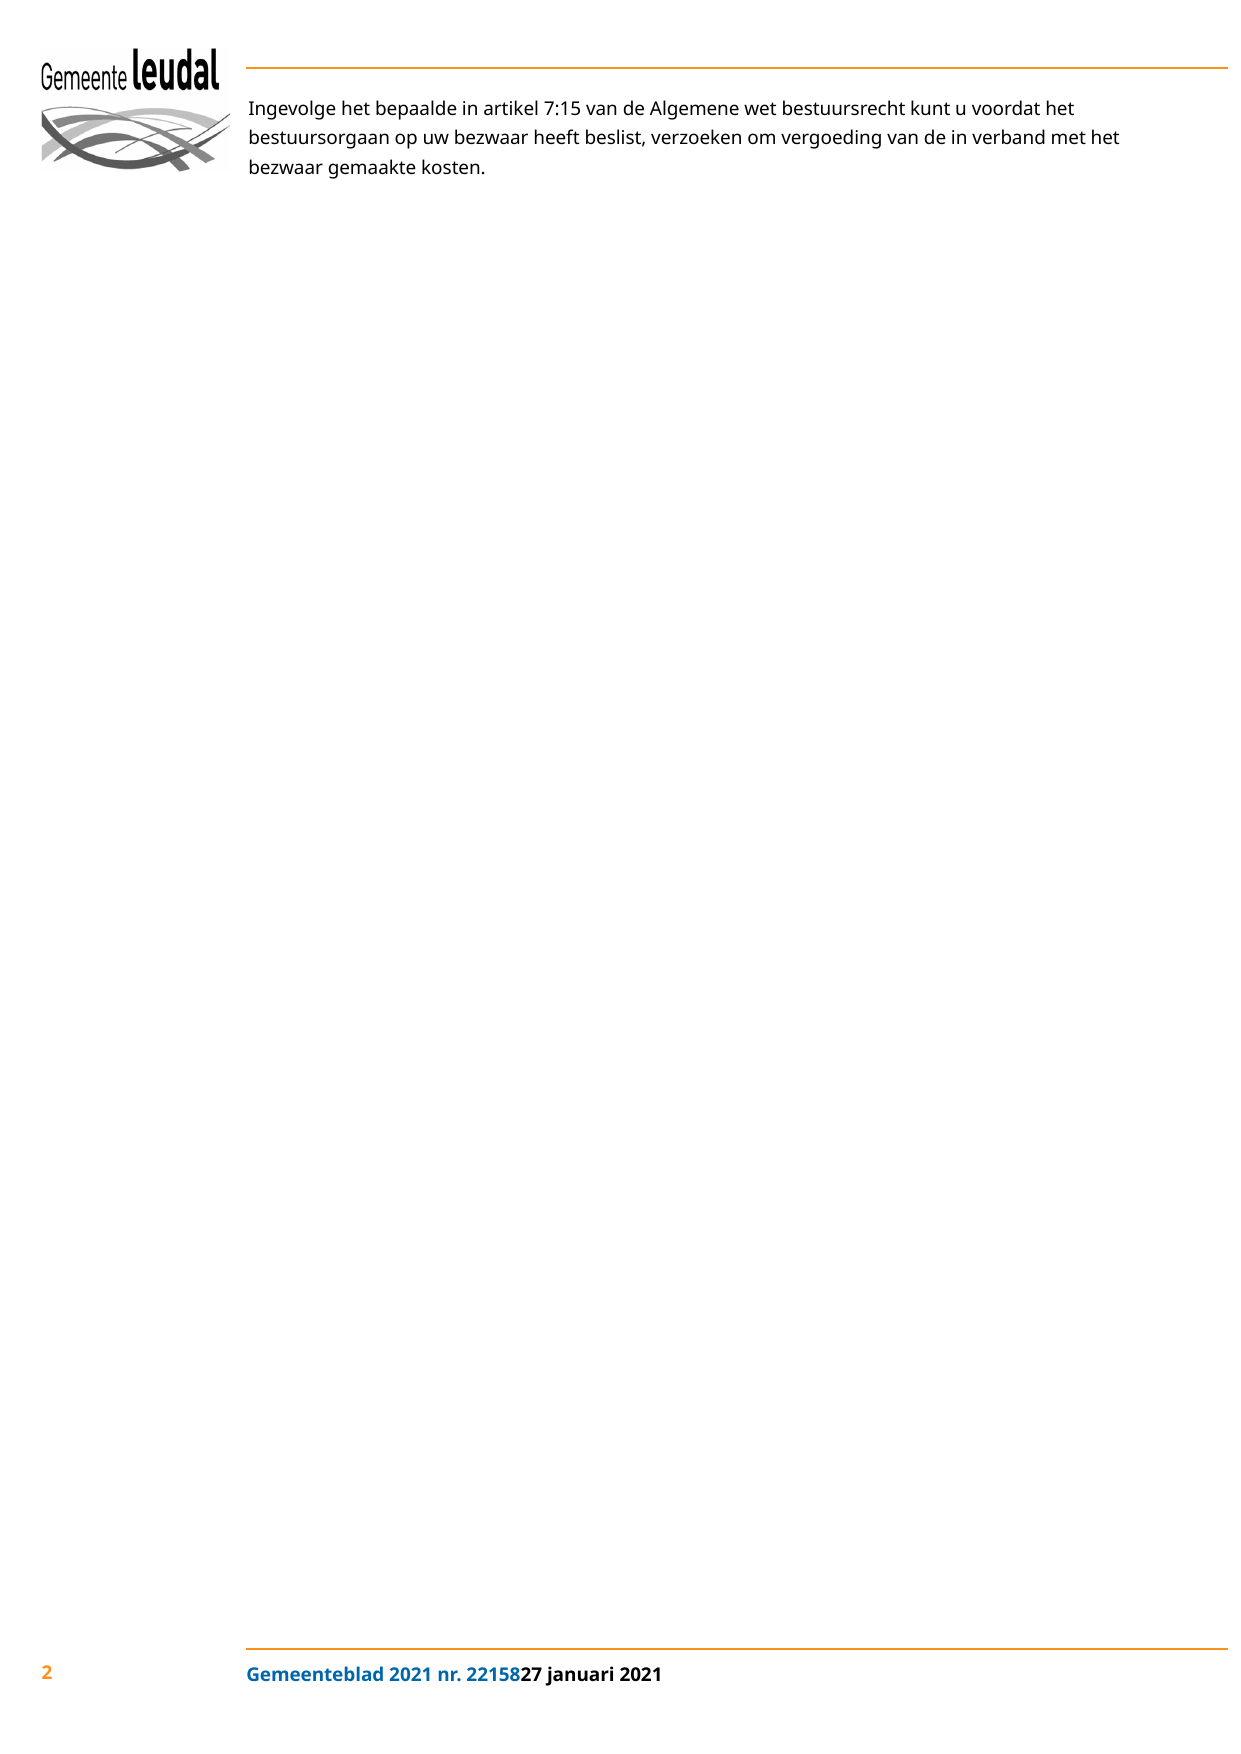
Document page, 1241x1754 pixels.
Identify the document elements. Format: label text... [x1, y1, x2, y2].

picture [41, 47, 231, 172]
text Ingevolge het bepaalde in artikel 7:15 van de Algemene wet bestuursrecht kunt u voordat het bestuursorgaan op uw bezwaar heeft beslist, verzoeken om vergoeding van de in verband met het bezwaar gemaakte kosten. [248, 95, 1152, 180]
